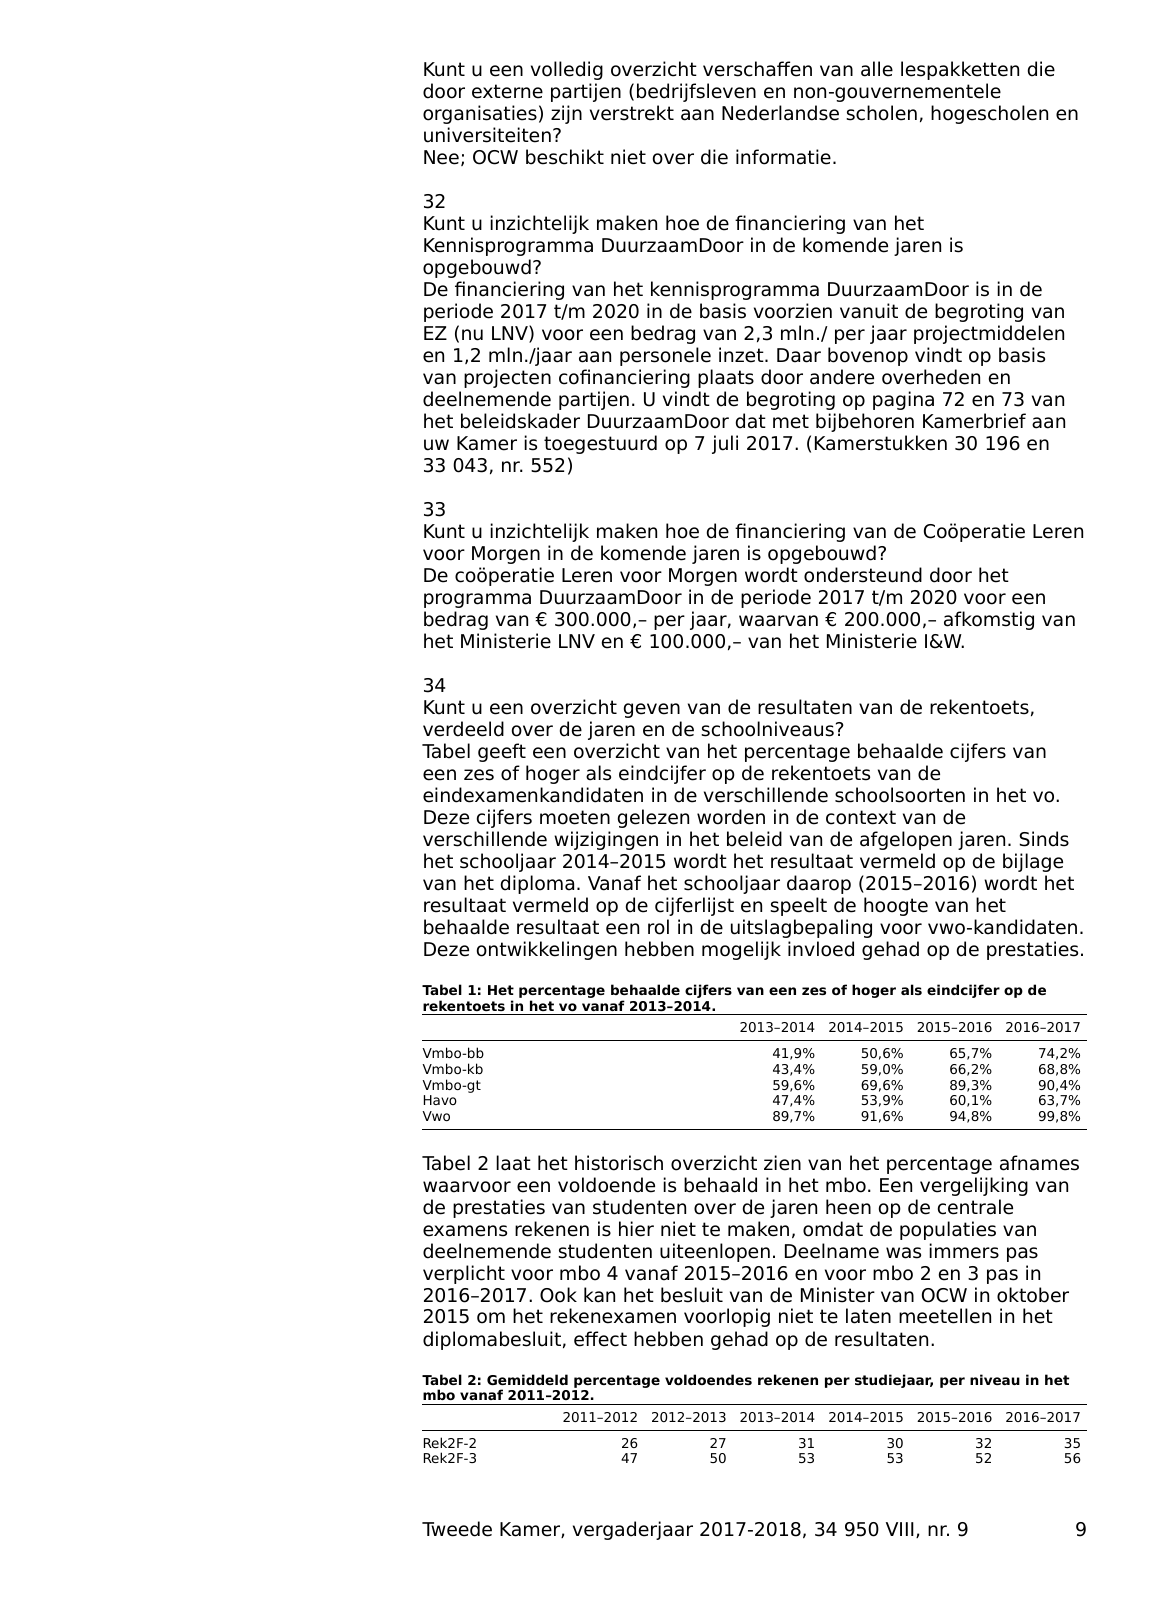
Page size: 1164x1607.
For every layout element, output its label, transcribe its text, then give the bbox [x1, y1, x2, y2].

table_cell 2014–2015 [821, 1015, 909, 1040]
table_cell 60,1% [910, 1093, 998, 1109]
table_cell 68,8% [998, 1062, 1087, 1077]
table_cell 63,7% [998, 1093, 1087, 1109]
text Tabel geeft een overzicht van het percentage behaalde cijfers van een zes of hoger als eindcijfer op de rekentoets van de eindexamenkandidaten in de verschillende schoolsoorten in het vo. Deze cijfers moeten gelezen worden in de context van de verschillende wijzigingen in het beleid van de afgelopen jaren. Sinds het schooljaar 2014–2015 wordt het resultaat vermeld op de bijlage van het diploma. Vanaf het schooljaar daarop (2015–2016) wordt het resultaat vermeld op de cijferlijst en speelt de hoogte van het behaalde resultaat een rol in de uitslagbepaling voor vwo-kandidaten. Deze ontwikkelingen hebben mogelijk invloed gehad op de prestaties. [422, 741, 1087, 961]
table_cell 74,2% [998, 1041, 1087, 1062]
table_cell 2011–2012 [555, 1405, 644, 1430]
table_cell 27 [644, 1431, 732, 1451]
table_cell 89,3% [910, 1078, 998, 1093]
table_cell [422, 1015, 732, 1040]
table_cell 91,6% [821, 1109, 909, 1129]
table_cell 53 [821, 1451, 909, 1467]
table_cell 56 [998, 1451, 1087, 1467]
table_cell 99,8% [998, 1109, 1087, 1129]
table_cell 2014–2015 [821, 1405, 909, 1430]
table_cell 94,8% [910, 1109, 998, 1129]
table_cell 52 [910, 1451, 998, 1467]
table_cell 90,4% [998, 1078, 1087, 1093]
text De financiering van het kennisprogramma DuurzaamDoor is in de periode 2017 t/m 2020 in de basis voorzien vanuit de begroting van EZ (nu LNV) voor een bedrag van 2,3 mln./ per jaar projectmiddelen en 1,2 mln./jaar aan personele inzet. Daar bovenop vindt op basis van projecten cofinanciering plaats door andere overheden en deelnemende partijen. U vindt de begroting op pagina 72 en 73 van het beleidskader DuurzaamDoor dat met bijbehoren Kamerbrief aan uw Kamer is toegestuurd op 7 juli 2017. (Kamerstukken 30 196 en 33 043, nr. 552) [422, 279, 1087, 477]
table_cell 50 [644, 1451, 732, 1467]
table_cell 2015–2016 [910, 1015, 998, 1040]
text Kunt u inzichtelijk maken hoe de financiering van de Coöperatie Leren voor Morgen in de komende jaren is opgebouwd? [422, 521, 1087, 565]
table_cell 50,6% [821, 1041, 909, 1062]
text Kunt u een overzicht geven van de resultaten van de rekentoets, verdeeld over de jaren en de schoolniveaus? [422, 697, 1087, 741]
table_cell Rek2F-3 [422, 1451, 555, 1467]
table_cell 2013–2014 [732, 1405, 821, 1430]
table_cell 31 [732, 1431, 821, 1451]
table_cell Vmbo-kb [422, 1062, 732, 1077]
table_cell 89,7% [732, 1109, 821, 1129]
table_cell Rek2F-2 [422, 1431, 555, 1451]
table_cell 2013–2014 [732, 1015, 821, 1040]
table_cell 53 [732, 1451, 821, 1467]
table_cell 47,4% [732, 1093, 821, 1109]
table_cell 59,0% [821, 1062, 909, 1077]
table_cell 43,4% [732, 1062, 821, 1077]
table_header Tabel 1: Het percentage behaalde cijfers van een zes of hoger als eindcijfer op de rekentoets in het vo vanaf 2013–2014. [422, 983, 1087, 1014]
text Kunt u een volledig overzicht verschaffen van alle lespakketten die door externe partijen (bedrijfsleven en non-gouvernementele organisaties) zijn verstrekt aan Nederlandse scholen, hogescholen en universiteiten? [422, 59, 1087, 147]
table_cell 41,9% [732, 1041, 821, 1062]
table_cell 26 [555, 1431, 644, 1451]
text 33 [422, 499, 1087, 521]
text Tabel 2 laat het historisch overzicht zien van het percentage afnames waarvoor een voldoende is behaald in het mbo. Een vergelijking van de prestaties van studenten over de jaren heen op de centrale examens rekenen is hier niet te maken, omdat de populaties van deelnemende studenten uiteenlopen. Deelname was immers pas verplicht voor mbo 4 vanaf 2015–2016 en voor mbo 2 en 3 pas in 2016–2017. Ook kan het besluit van de Minister van OCW in oktober 2015 om het rekenexamen voorlopig niet te laten meetellen in het diplomabesluit, effect hebben gehad op de resultaten. [422, 1153, 1087, 1350]
table_cell Vwo [422, 1109, 732, 1129]
table_cell Havo [422, 1093, 732, 1109]
text Kunt u inzichtelijk maken hoe de financiering van het Kennisprogramma DuurzaamDoor in de komende jaren is opgebouwd? [422, 213, 1087, 279]
table_cell Vmbo-bb [422, 1041, 732, 1062]
table_cell 2012–2013 [644, 1405, 732, 1430]
text 34 [422, 675, 1087, 697]
table_cell 30 [821, 1431, 909, 1451]
text De coöperatie Leren voor Morgen wordt ondersteund door het programma DuurzaamDoor in de periode 2017 t/m 2020 voor een bedrag van € 300.000,– per jaar, waarvan € 200.000,– afkomstig van het Ministerie LNV en € 100.000,– van het Ministerie I&W. [422, 565, 1087, 653]
table_cell 2016–2017 [998, 1405, 1087, 1430]
table_cell 53,9% [821, 1093, 909, 1109]
table_cell 59,6% [732, 1078, 821, 1093]
table_cell 2015–2016 [910, 1405, 998, 1430]
table_header Tabel 2: Gemiddeld percentage voldoendes rekenen per studiejaar, per niveau in het mbo vanaf 2011–2012. [422, 1372, 1087, 1404]
text Nee; OCW beschikt niet over die informatie. [422, 147, 1087, 169]
table_cell [422, 1405, 555, 1430]
table_cell 65,7% [910, 1041, 998, 1062]
table_cell 32 [910, 1431, 998, 1451]
table_cell Vmbo-gt [422, 1078, 732, 1093]
text 32 [422, 191, 1087, 213]
table_cell 66,2% [910, 1062, 998, 1077]
table_cell 35 [998, 1431, 1087, 1451]
table_cell 69,6% [821, 1078, 909, 1093]
table_cell 2016–2017 [998, 1015, 1087, 1040]
table_cell 47 [555, 1451, 644, 1467]
